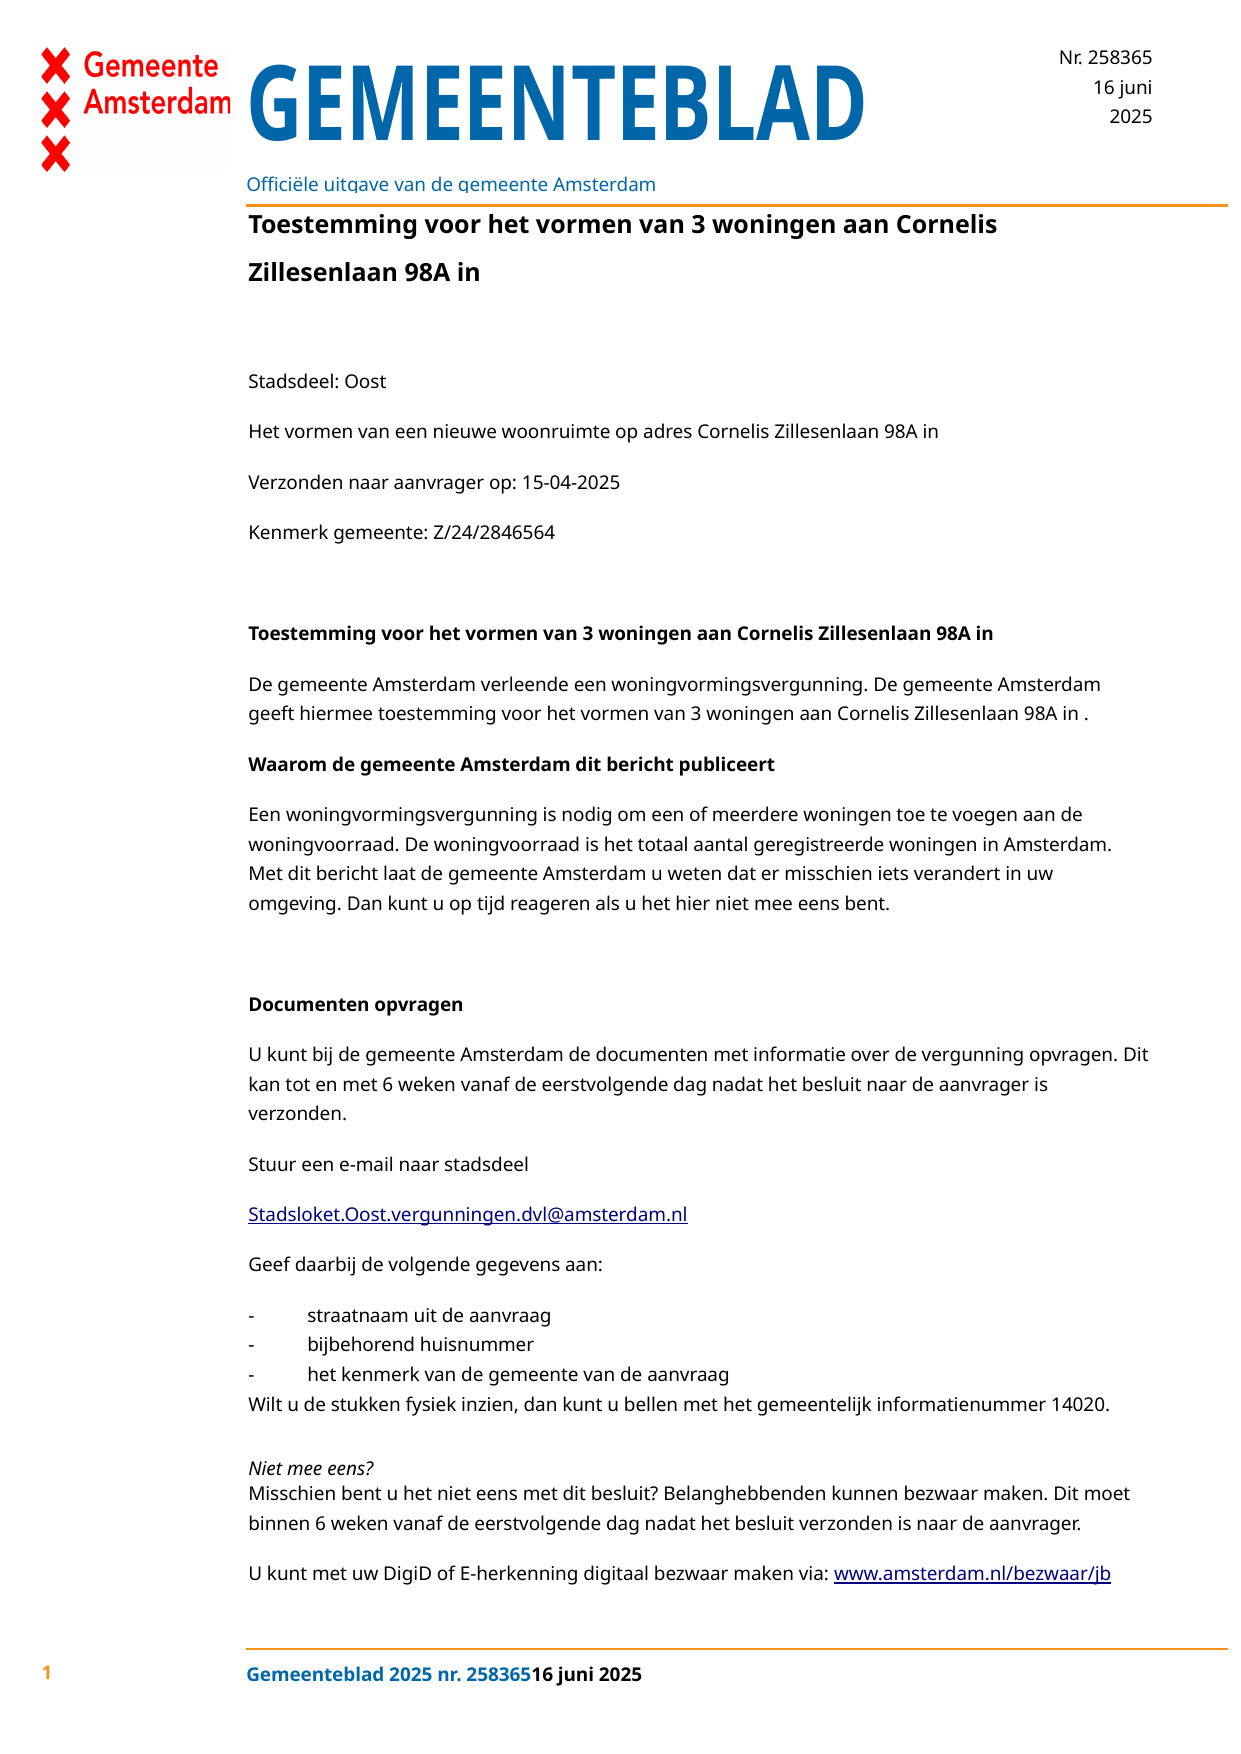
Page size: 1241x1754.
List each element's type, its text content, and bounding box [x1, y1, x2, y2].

text Stadsloket.Oost.vergunningen.dvl@amsterdam.nl [248, 1201, 1152, 1227]
text Verzonden naar aanvrager op: 15-04-2025 [248, 469, 1152, 495]
text Misschien bent u het niet eens met dit besluit? Belanghebbenden kunnen bezwaar maken. Dit moet binnen 6 weken vanaf de eerstvolgende dag nadat het besluit verzonden is naar de aanvrager. [248, 1481, 1152, 1536]
list bijbehorend huisnummer [248, 1332, 1152, 1357]
picture [41, 47, 231, 172]
text Kenmerk gemeente: Z/24/2846564 [248, 519, 1152, 545]
text Stuur een e-mail naar stadsdeel [248, 1151, 1152, 1177]
text Geef daarbij de volgende gegevens aan: [248, 1252, 1152, 1277]
text Waarom de gemeente Amsterdam dit bericht publiceert [248, 751, 1152, 777]
text Niet mee eens? [248, 1455, 1152, 1481]
text Stadsdeel: Oost [248, 368, 1152, 394]
text Een woningvormingsvergunning is nodig om een of meerdere woningen toe te voegen aan de woningvoorraad. De woningvoorraad is het totaal aantal geregistreerde woningen in Amsterdam. Met dit bericht laat de gemeente Amsterdam u weten dat er misschien iets verandert in uw omgeving. Dan kunt u op tijd reageren als u het hier niet mee eens bent. [248, 801, 1152, 916]
text Documenten opvragen [248, 991, 1152, 1017]
text Toestemming voor het vormen van 3 woningen aan Cornelis Zillesenlaan 98A in [248, 207, 1152, 288]
text U kunt bij de gemeente Amsterdam de documenten met informatie over de vergunning opvragen. Dit kan tot en met 6 weken vanaf de eerstvolgende dag nadat het besluit naar de aanvrager is verzonden. [248, 1041, 1152, 1126]
text Het vormen van een nieuwe woonruimte op adres Cornelis Zillesenlaan 98A in [248, 419, 1152, 444]
text Wilt u de stukken fysiek inzien, dan kunt u bellen met het gemeentelijk informatienummer 14020. [248, 1391, 1152, 1417]
text Toestemming voor het vormen van 3 woningen aan Cornelis Zillesenlaan 98A in [248, 620, 1152, 646]
list het kenmerk van de gemeente van de aanvraag [248, 1361, 1152, 1387]
list straatnaam uit de aanvraag [248, 1302, 1152, 1328]
text U kunt met uw DigiD of E-herkenning digitaal bezwaar maken via: www.amsterdam.nl/bezwaar/jb [248, 1561, 1152, 1586]
text De gemeente Amsterdam verleende een woningvormingsvergunning. De gemeente Amsterdam geeft hiermee toestemming voor het vormen van 3 woningen aan Cornelis Zillesenlaan 98A in . [248, 671, 1152, 726]
